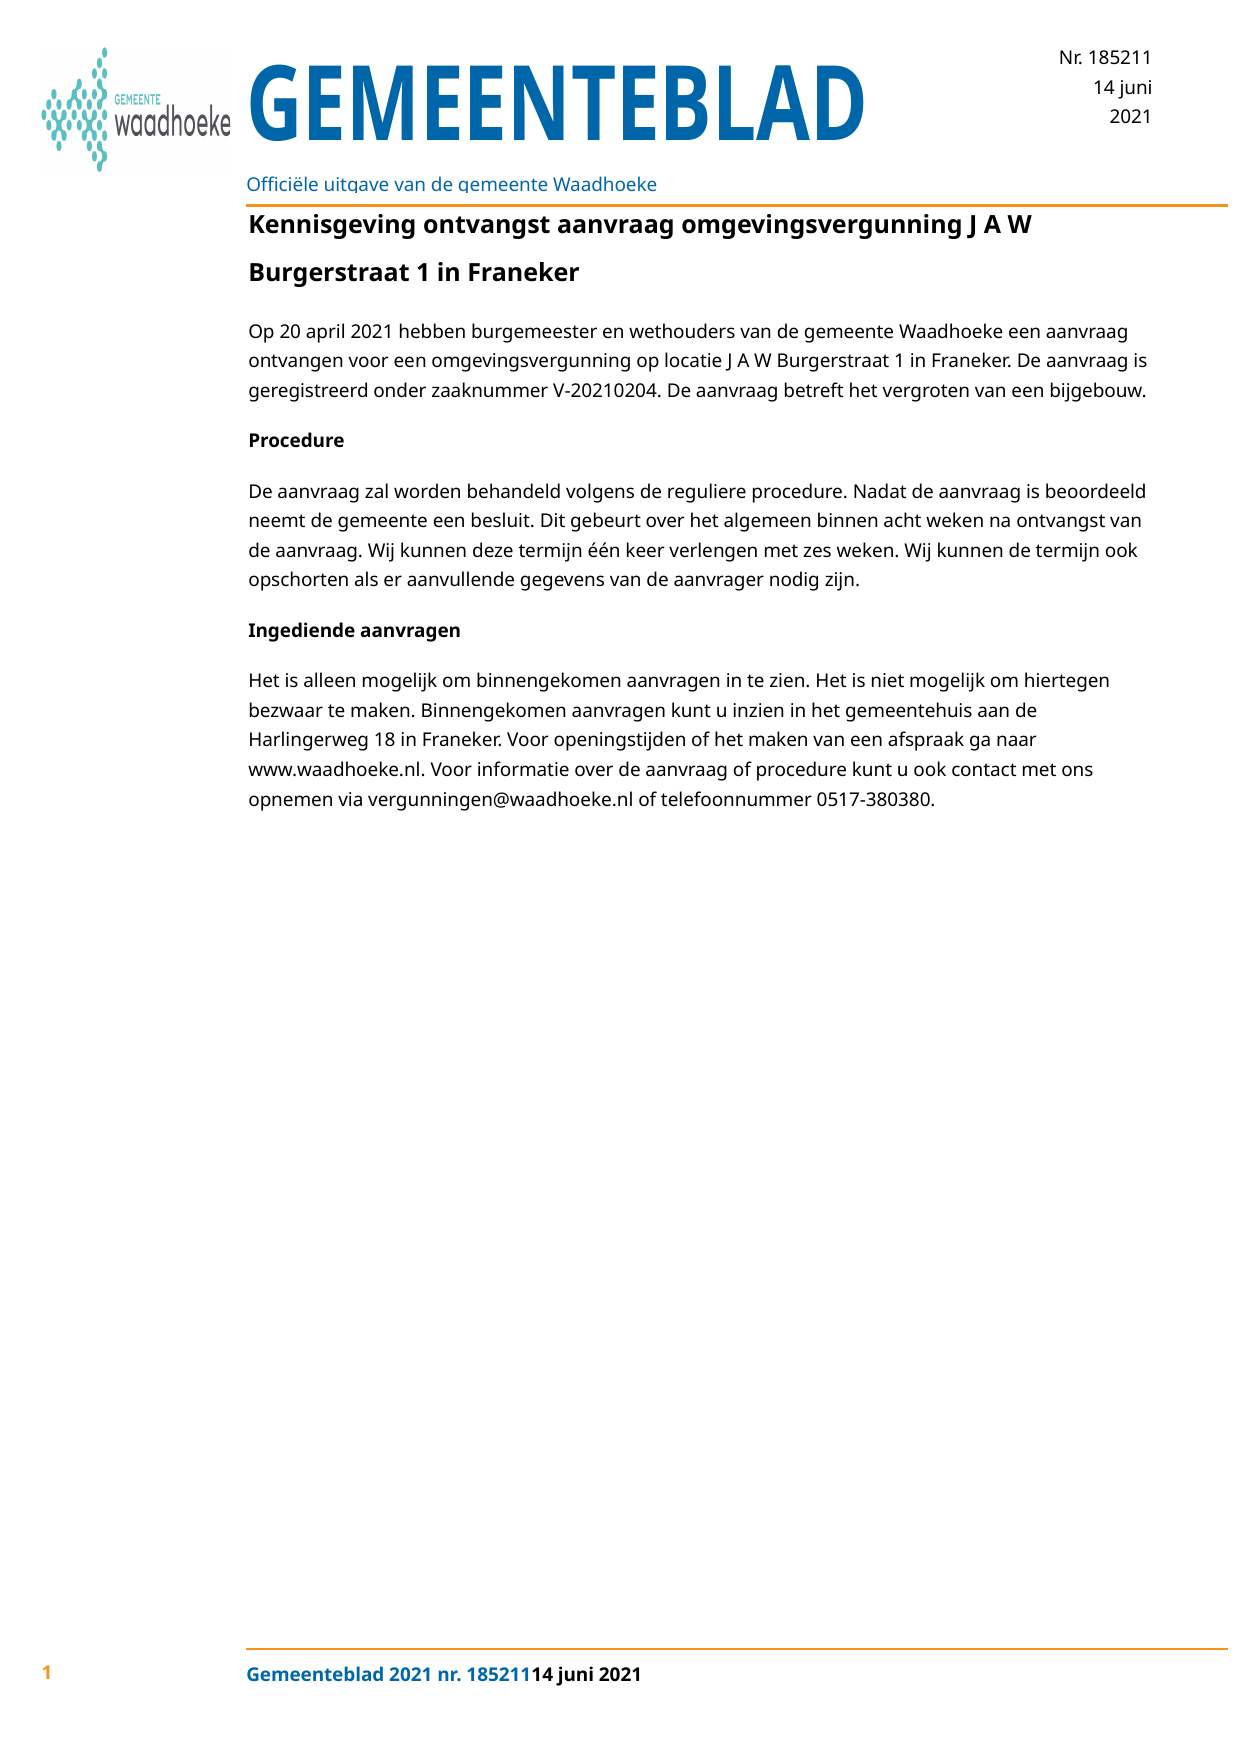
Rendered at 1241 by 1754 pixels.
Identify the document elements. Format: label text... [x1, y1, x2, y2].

text Kennisgeving ontvangst aanvraag omgevingsvergunning J A W Burgerstraat 1 in Franeker [248, 207, 1152, 288]
text Op 20 april 2021 hebben burgemeester en wethouders van de gemeente Waadhoeke een aanvraag ontvangen voor een omgevingsvergunning op locatie J A W Burgerstraat 1 in Franeker. De aanvraag is geregistreerd onder zaaknummer V-20210204. De aanvraag betreft het vergroten van een bijgebouw. [248, 318, 1152, 403]
text Procedure [248, 427, 1152, 453]
text Het is alleen mogelijk om binnengekomen aanvragen in te zien. Het is niet mogelijk om hiertegen bezwaar te maken. Binnengekomen aanvragen kunt u inzien in het gemeentehuis aan de Harlingerweg 18 in Franeker. Voor openingstijden of het maken van een afspraak ga naar www.waadhoeke.nl. Voor informatie over de aanvraag of procedure kunt u ook contact met ons opnemen via vergunningen@waadhoeke.nl of telefoonnummer 0517-380380. [248, 667, 1152, 812]
picture [41, 47, 231, 172]
text Ingediende aanvragen [248, 617, 1152, 643]
text De aanvraag zal worden behandeld volgens de reguliere procedure. Nadat de aanvraag is beoordeeld neemt de gemeente een besluit. Dit gebeurt over het algemeen binnen acht weken na ontvangst van de aanvraag. Wij kunnen deze termijn één keer verlengen met zes weken. Wij kunnen de termijn ook opschorten als er aanvullende gegevens van de aanvrager nodig zijn. [248, 478, 1152, 592]
